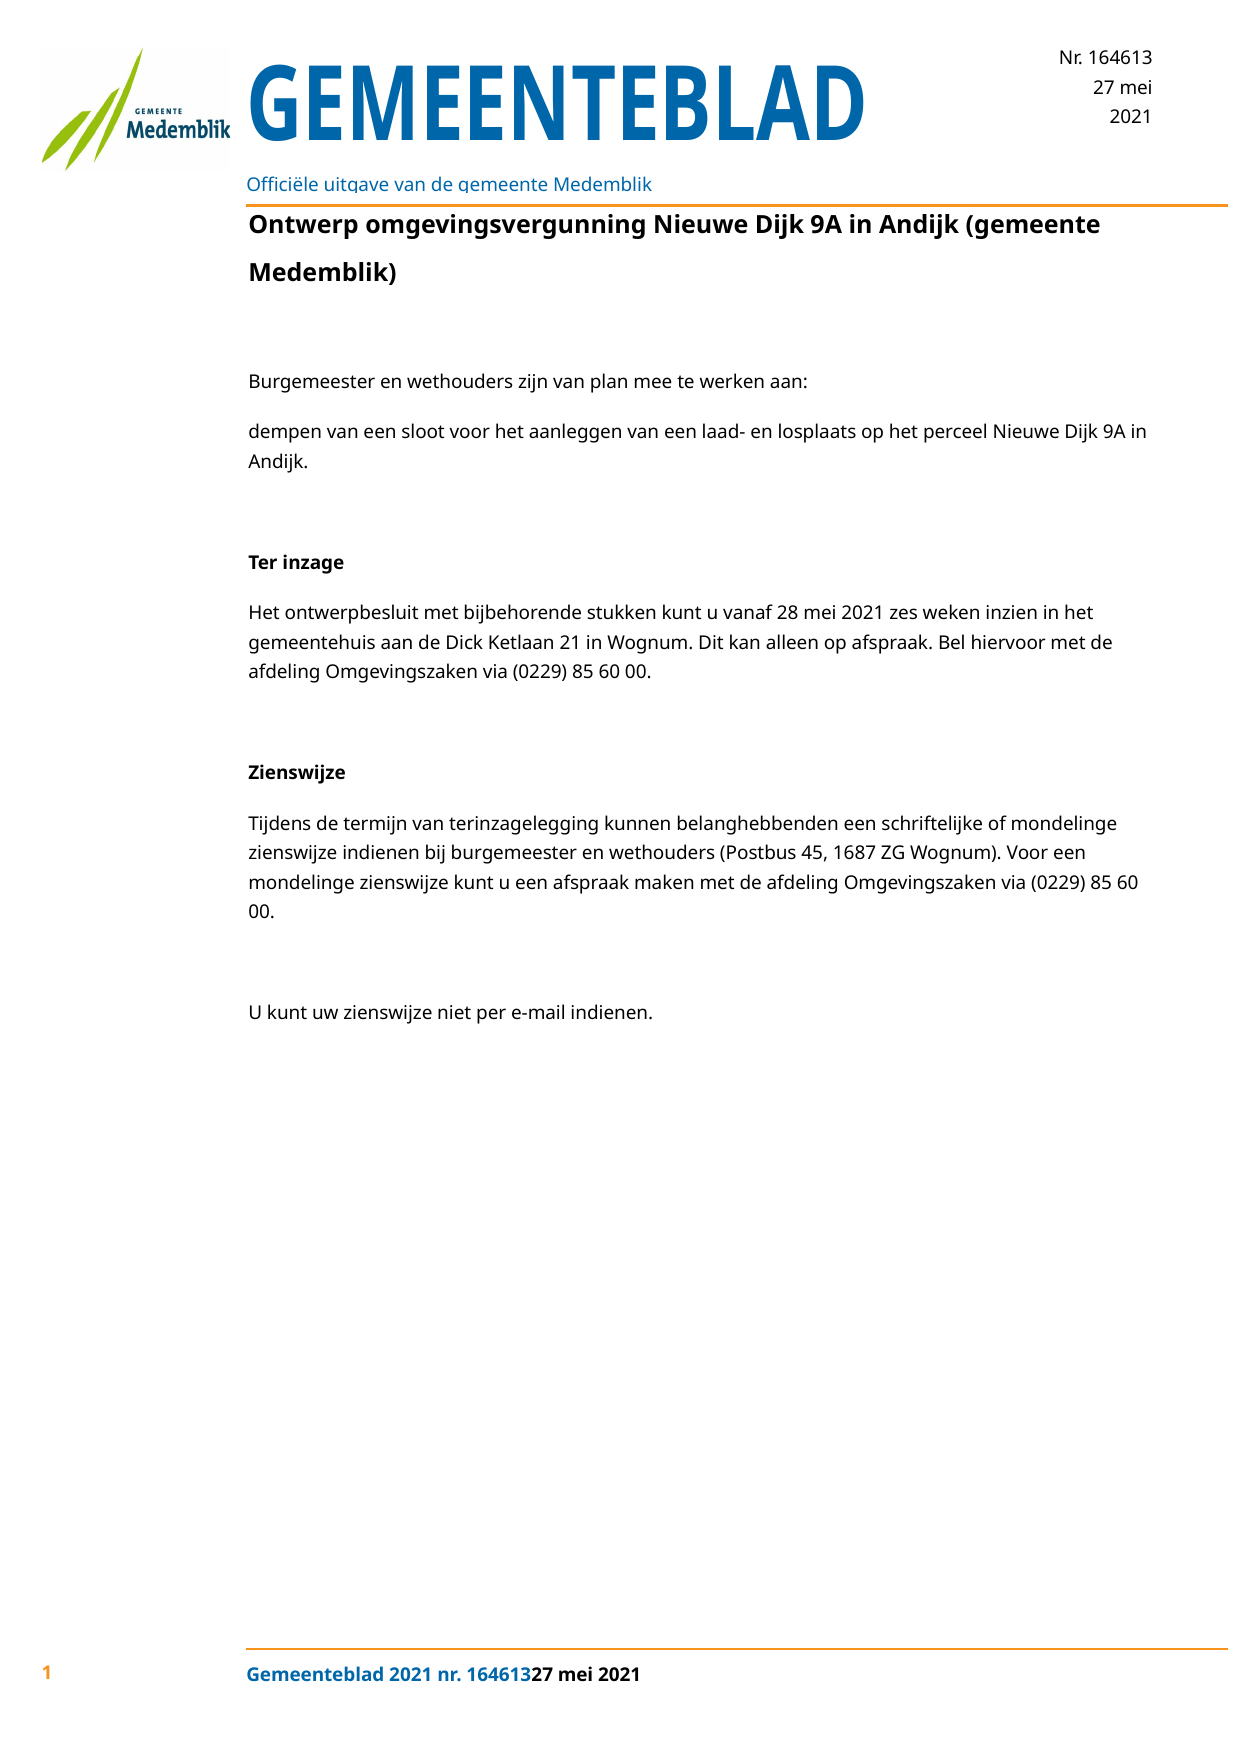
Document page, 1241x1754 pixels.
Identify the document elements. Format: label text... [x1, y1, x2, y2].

text Ontwerp omgevingsvergunning Nieuwe Dijk 9A in Andijk (gemeente Medemblik) [248, 207, 1152, 288]
text Tijdens de termijn van terinzagelegging kunnen belanghebbenden een schriftelijke of mondelinge zienswijze indienen bij burgemeester en wethouders (Postbus 45, 1687 ZG Wognum). Voor een mondelinge zienswijze kunt u een afspraak maken met de afdeling Omgevingszaken via (0229) 85 60 00. [248, 810, 1152, 924]
text Het ontwerpbesluit met bijbehorende stukken kunt u vanaf 28 mei 2021 zes weken inzien in het gemeentehuis aan de Dick Ketlaan 21 in Wognum. Dit kan alleen op afspraak. Bel hiervoor met de afdeling Omgevingszaken via (0229) 85 60 00. [248, 599, 1152, 684]
text Ter inzage [248, 549, 1152, 575]
picture [41, 47, 231, 172]
text dempen van een sloot voor het aanleggen van een laad- en losplaats op het perceel Nieuwe Dijk 9A in Andijk. [248, 419, 1152, 474]
text Zienswijze [248, 759, 1152, 785]
text Burgemeester en wethouders zijn van plan mee te werken aan: [248, 368, 1152, 394]
text U kunt uw zienswijze niet per e-mail indienen. [248, 999, 1152, 1025]
